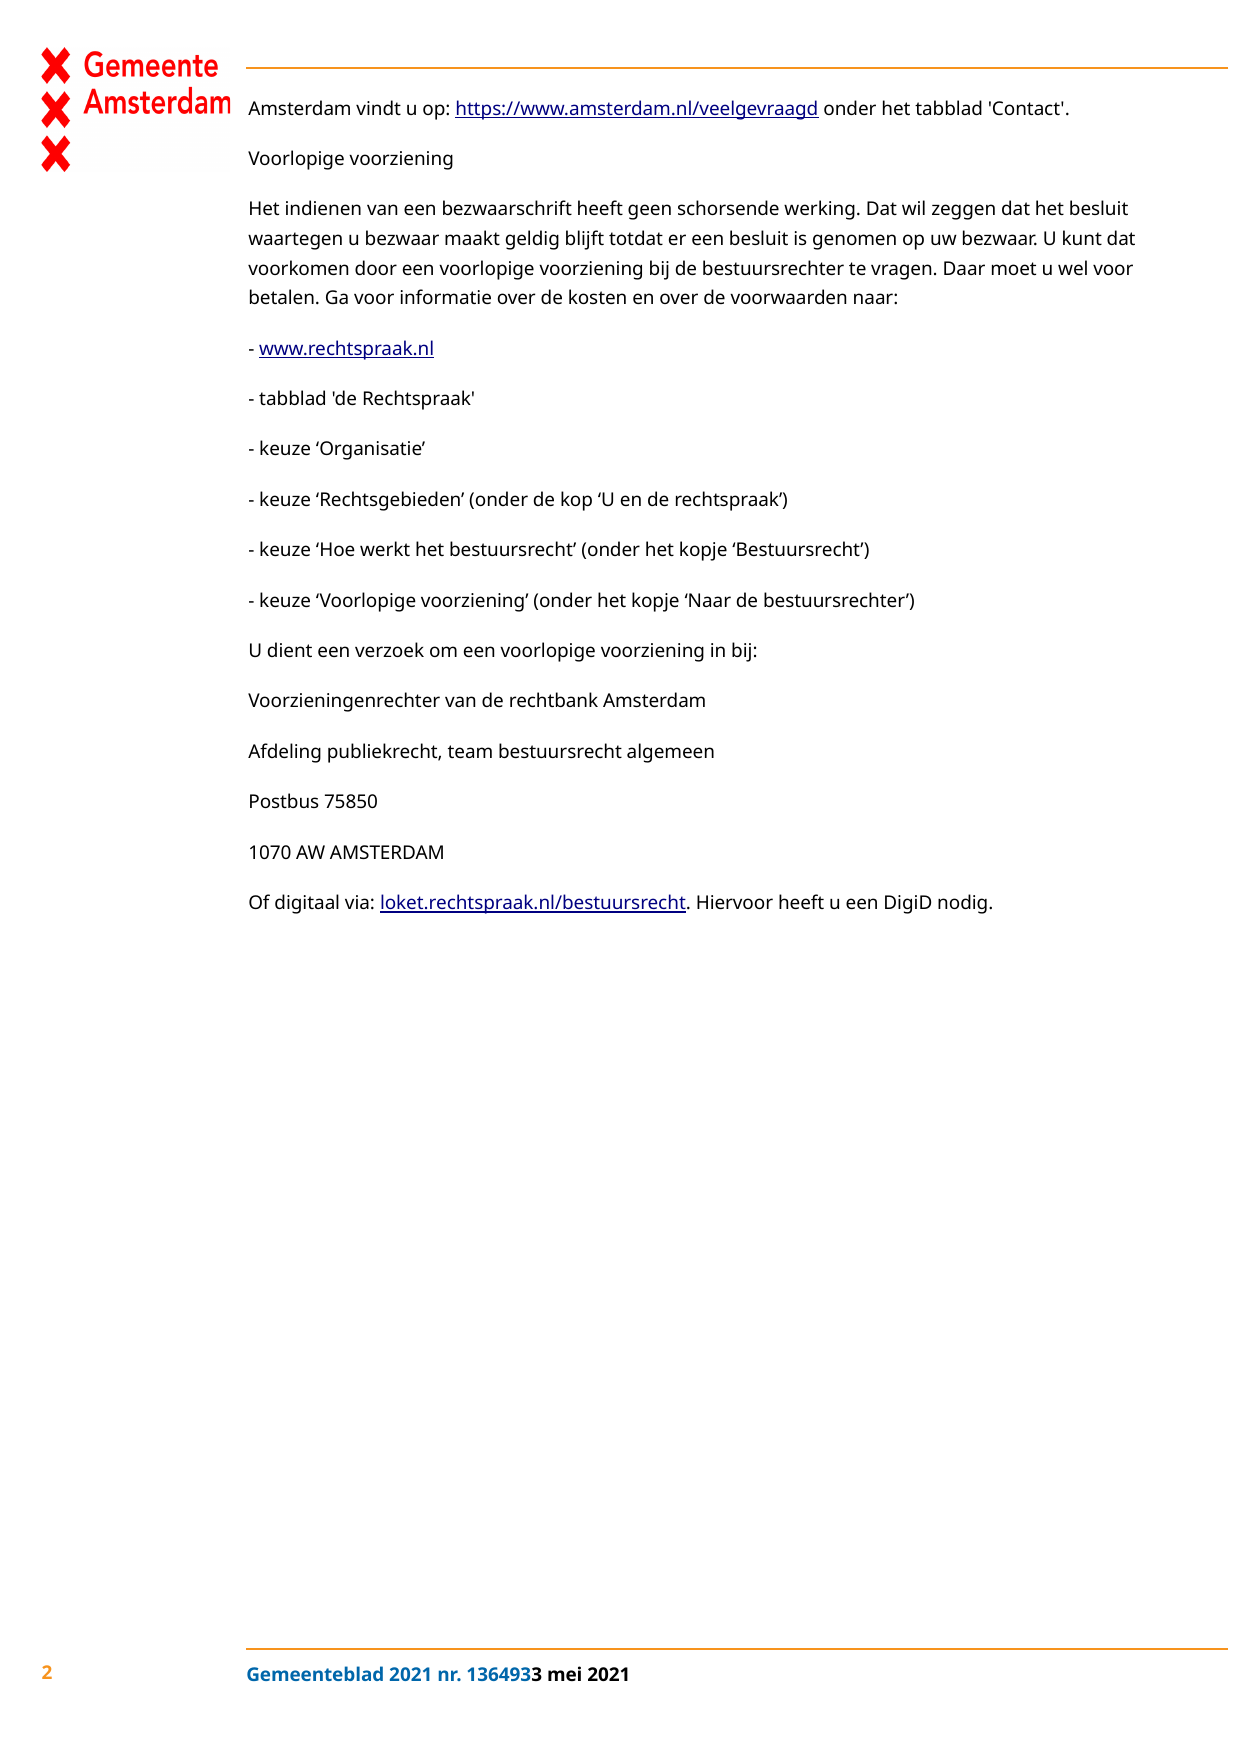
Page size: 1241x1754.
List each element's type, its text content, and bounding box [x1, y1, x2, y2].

text Amsterdam vindt u op: https://www.amsterdam.nl/veelgevraagd onder het tabblad 'Contact'. [248, 95, 1152, 121]
text - keuze ‘Hoe werkt het bestuursrecht’ (onder het kopje ‘Bestuursrecht’) [248, 536, 1152, 562]
text Voorlopige voorziening [248, 145, 1152, 171]
text Het indienen van een bezwaarschrift heeft geen schorsende werking. Dat wil zeggen dat het besluit waartegen u bezwaar maakt geldig blijft totdat er een besluit is genomen op uw bezwaar. U kunt dat voorkomen door een voorlopige voorziening bij de bestuursrechter te vragen. Daar moet u wel voor betalen. Ga voor informatie over de kosten en over de voorwaarden naar: [248, 196, 1152, 310]
text Voorzieningenrechter van de rechtbank Amsterdam [248, 688, 1152, 713]
text - keuze ‘Voorlopige voorziening’ (onder het kopje ‘Naar de bestuursrechter’) [248, 587, 1152, 613]
text 1070 AW AMSTERDAM [248, 839, 1152, 865]
text - keuze ‘Organisatie’ [248, 436, 1152, 461]
text - tabblad 'de Rechtspraak' [248, 385, 1152, 411]
text - www.rechtspraak.nl [248, 335, 1152, 361]
text Postbus 75850 [248, 788, 1152, 814]
text Of digitaal via: loket.rechtspraak.nl/bestuursrecht. Hiervoor heeft u een DigiD nodig. [248, 889, 1152, 915]
text U dient een verzoek om een voorlopige voorziening in bij: [248, 637, 1152, 663]
text Afdeling publiekrecht, team bestuursrecht algemeen [248, 738, 1152, 764]
text - keuze ‘Rechtsgebieden’ (onder de kop ‘U en de rechtspraak’) [248, 486, 1152, 512]
picture [41, 47, 231, 172]
